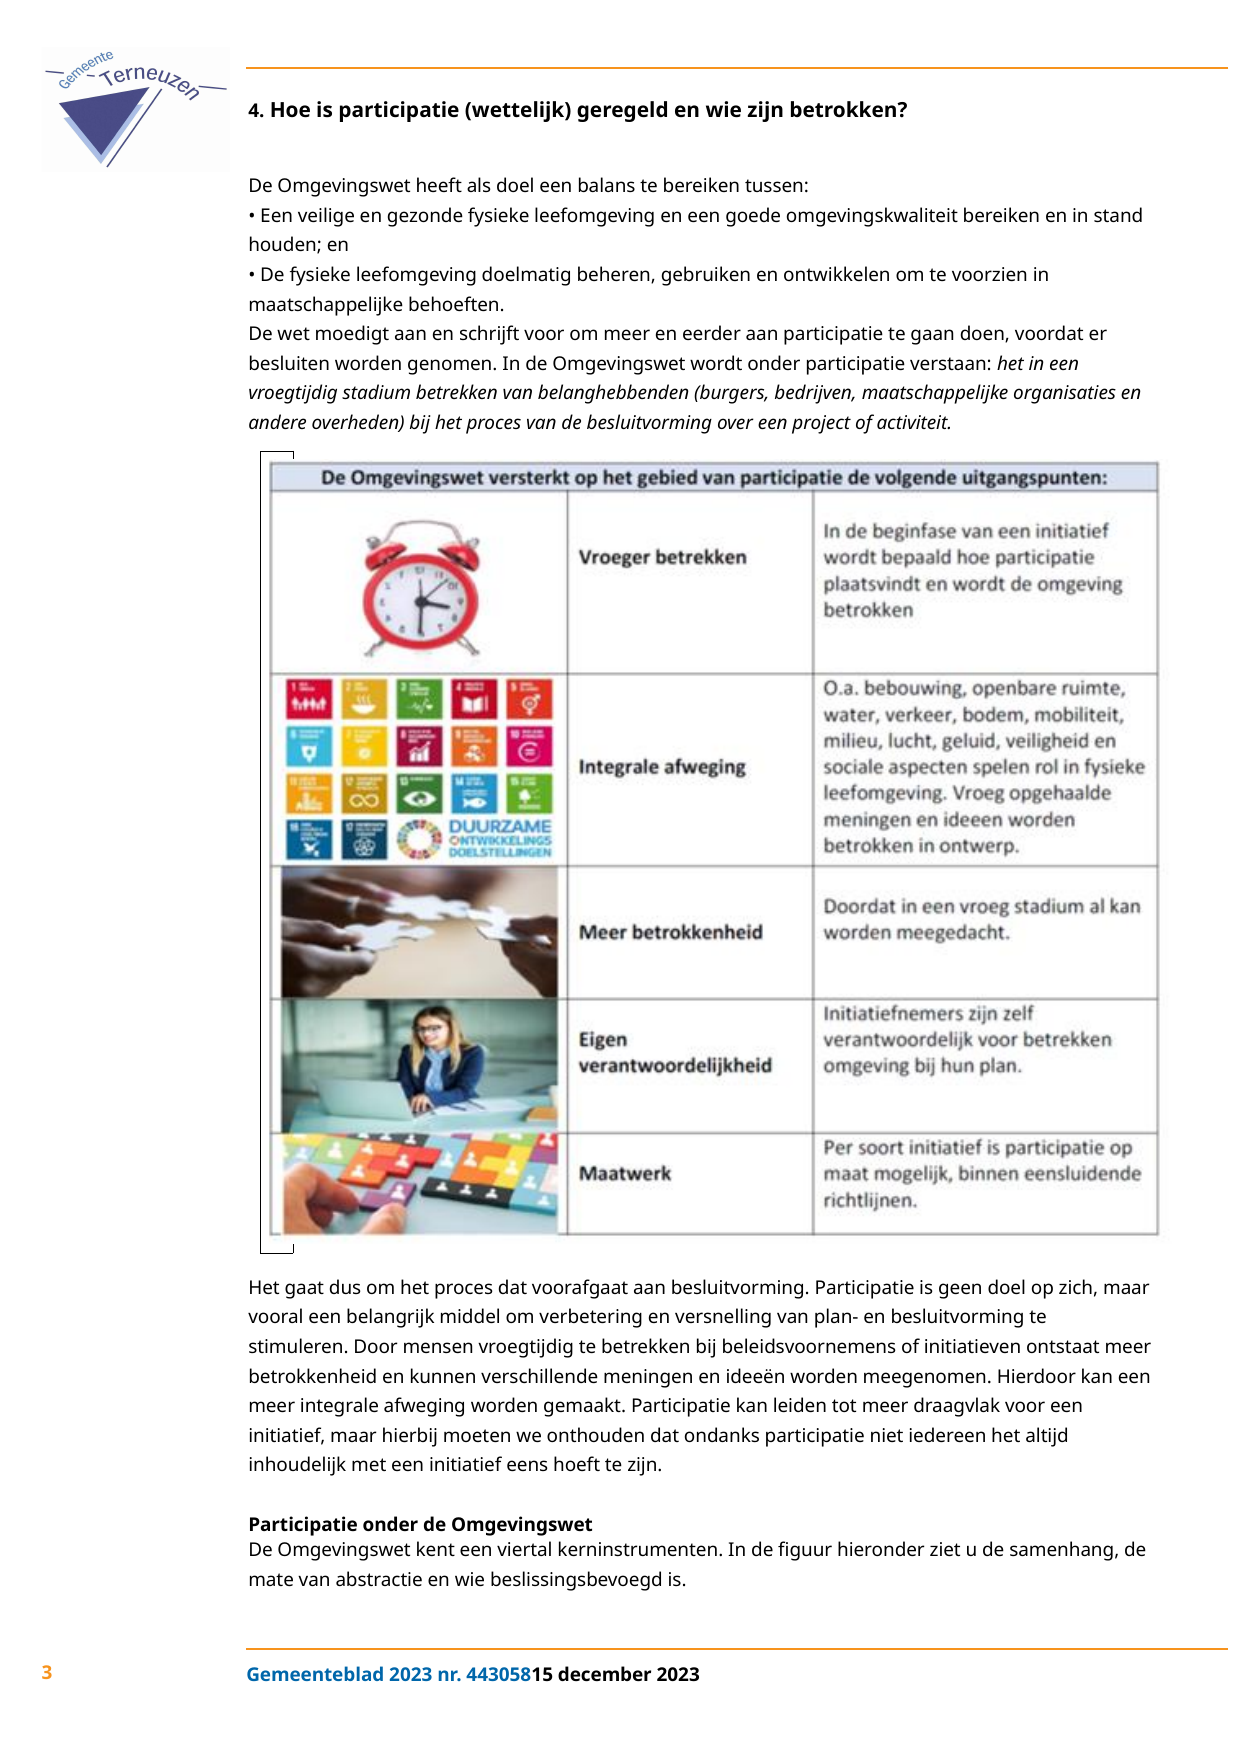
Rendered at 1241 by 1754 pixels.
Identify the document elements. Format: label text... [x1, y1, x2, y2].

text De Omgevingswet heeft als doel een balans te bereiken tussen: [248, 172, 1152, 198]
text De wet moedigt aan en schrijft voor om meer en eerder aan participatie te gaan doen, voordat er besluiten worden genomen. In de Omgevingswet wordt onder participatie verstaan: het in een vroegtijdig stadium betrekken van belanghebbenden (burgers, bedrijven, maatschappelijke organisaties en andere overheden) bij het proces van de besluitvorming over een project of activiteit. [248, 320, 1152, 435]
text De Omgevingswet kent een viertal kerninstrumenten. In de figuur hieronder ziet u de samenhang, de mate van abstractie en wie beslissingsbevoegd is. [248, 1537, 1152, 1592]
picture [268, 459, 1173, 1244]
text Participatie onder de Omgevingswet [248, 1511, 1152, 1537]
text • De fysieke leefomgeving doelmatig beheren, gebruiken en ontwikkelen om te voorzien in maatschappelijke behoeften. [248, 261, 1152, 317]
text • Een veilige en gezonde fysieke leefomgeving en een goede omgevingskwaliteit bereiken en in stand houden; en [248, 202, 1152, 257]
picture [41, 47, 231, 172]
text Het gaat dus om het proces dat voorafgaat aan besluitvorming. Participatie is geen doel op zich, maar vooral een belangrijk middel om verbetering en versnelling van plan- en besluitvorming te stimuleren. Door mensen vroegtijdig te betrekken bij beleidsvoornemens of initiatieven ontstaat meer betrokkenheid en kunnen verschillende meningen en ideeën worden meegenomen. Hierdoor kan een meer integrale afweging worden gemaakt. Participatie kan leiden tot meer draagvlak voor een initiatief, maar hierbij moeten we onthouden dat ondanks participatie niet iedereen het altijd inhoudelijk met een initiatief eens hoeft te zijn. [248, 1274, 1152, 1477]
text 4. Hoe is participatie (wettelijk) geregeld en wie zijn betrokken? [248, 95, 1152, 123]
